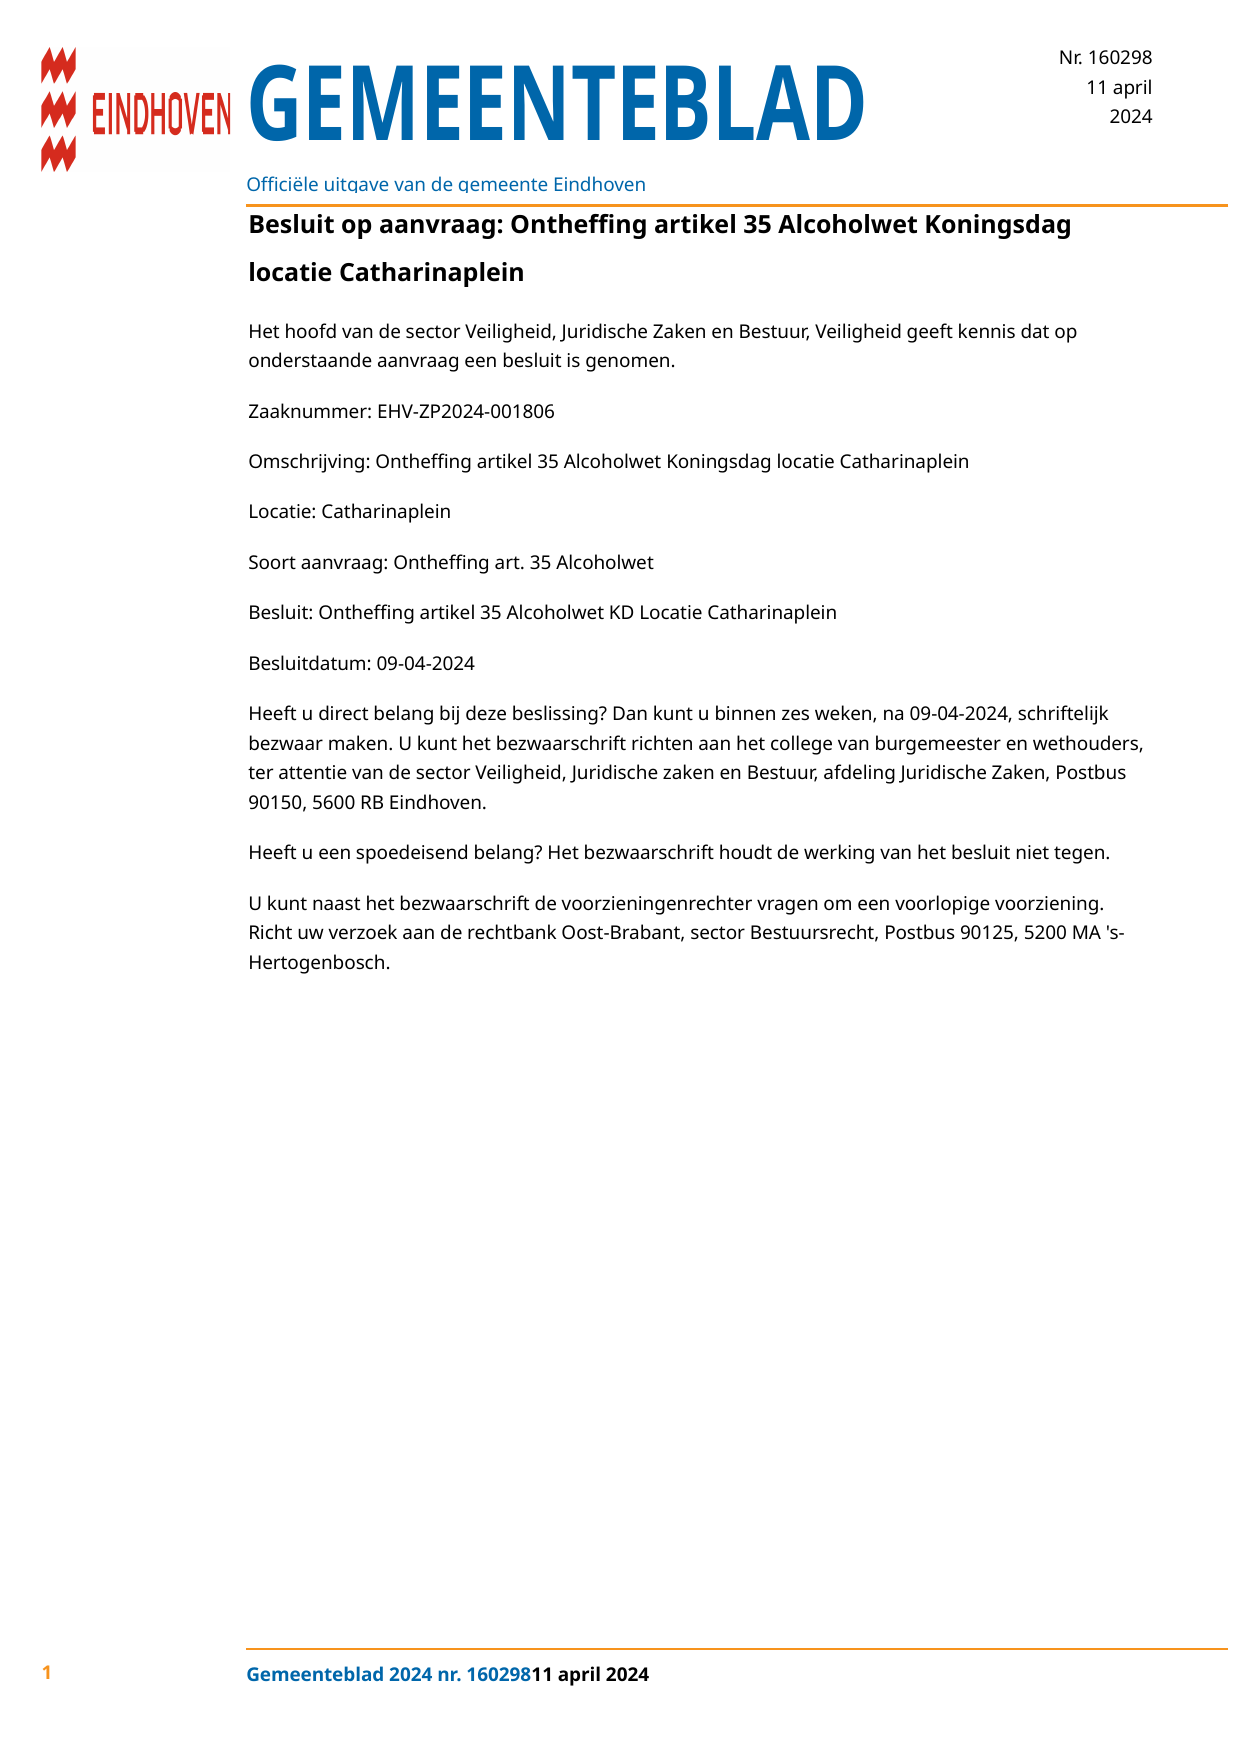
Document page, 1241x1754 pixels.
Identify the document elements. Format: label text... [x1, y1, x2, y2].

text Het hoofd van de sector Veiligheid, Juridische Zaken en Bestuur, Veiligheid geeft kennis dat op onderstaande aanvraag een besluit is genomen. [248, 318, 1152, 373]
text Besluitdatum: 09-04-2024 [248, 650, 1152, 676]
text U kunt naast het bezwaarschrift de voorzieningenrechter vragen om een voorlopige voorziening. Richt uw verzoek aan de rechtbank Oost-Brabant, sector Bestuursrecht, Postbus 90125, 5200 MA 's-Hertogenbosch. [248, 890, 1152, 975]
text Zaaknummer: EHV-ZP2024-001806 [248, 398, 1152, 424]
text Locatie: Catharinaplein [248, 499, 1152, 524]
text Heeft u een spoedeisend belang? Het bezwaarschrift houdt de werking van het besluit niet tegen. [248, 839, 1152, 865]
text Soort aanvraag: Ontheffing art. 35 Alcoholwet [248, 549, 1152, 575]
text Heeft u direct belang bij deze beslissing? Dan kunt u binnen zes weken, na 09-04-2024, schriftelijk bezwaar maken. U kunt het bezwaarschrift richten aan het college van burgemeester en wethouders, ter attentie van de sector Veiligheid, Juridische zaken en Bestuur, afdeling Juridische Zaken, Postbus 90150, 5600 RB Eindhoven. [248, 700, 1152, 815]
text Besluit: Ontheffing artikel 35 Alcoholwet KD Locatie Catharinaplein [248, 599, 1152, 625]
picture [41, 47, 231, 172]
text Besluit op aanvraag: Ontheffing artikel 35 Alcoholwet Koningsdag locatie Catharinaplein [248, 207, 1152, 288]
text Omschrijving: Ontheffing artikel 35 Alcoholwet Koningsdag locatie Catharinaplein [248, 448, 1152, 474]
